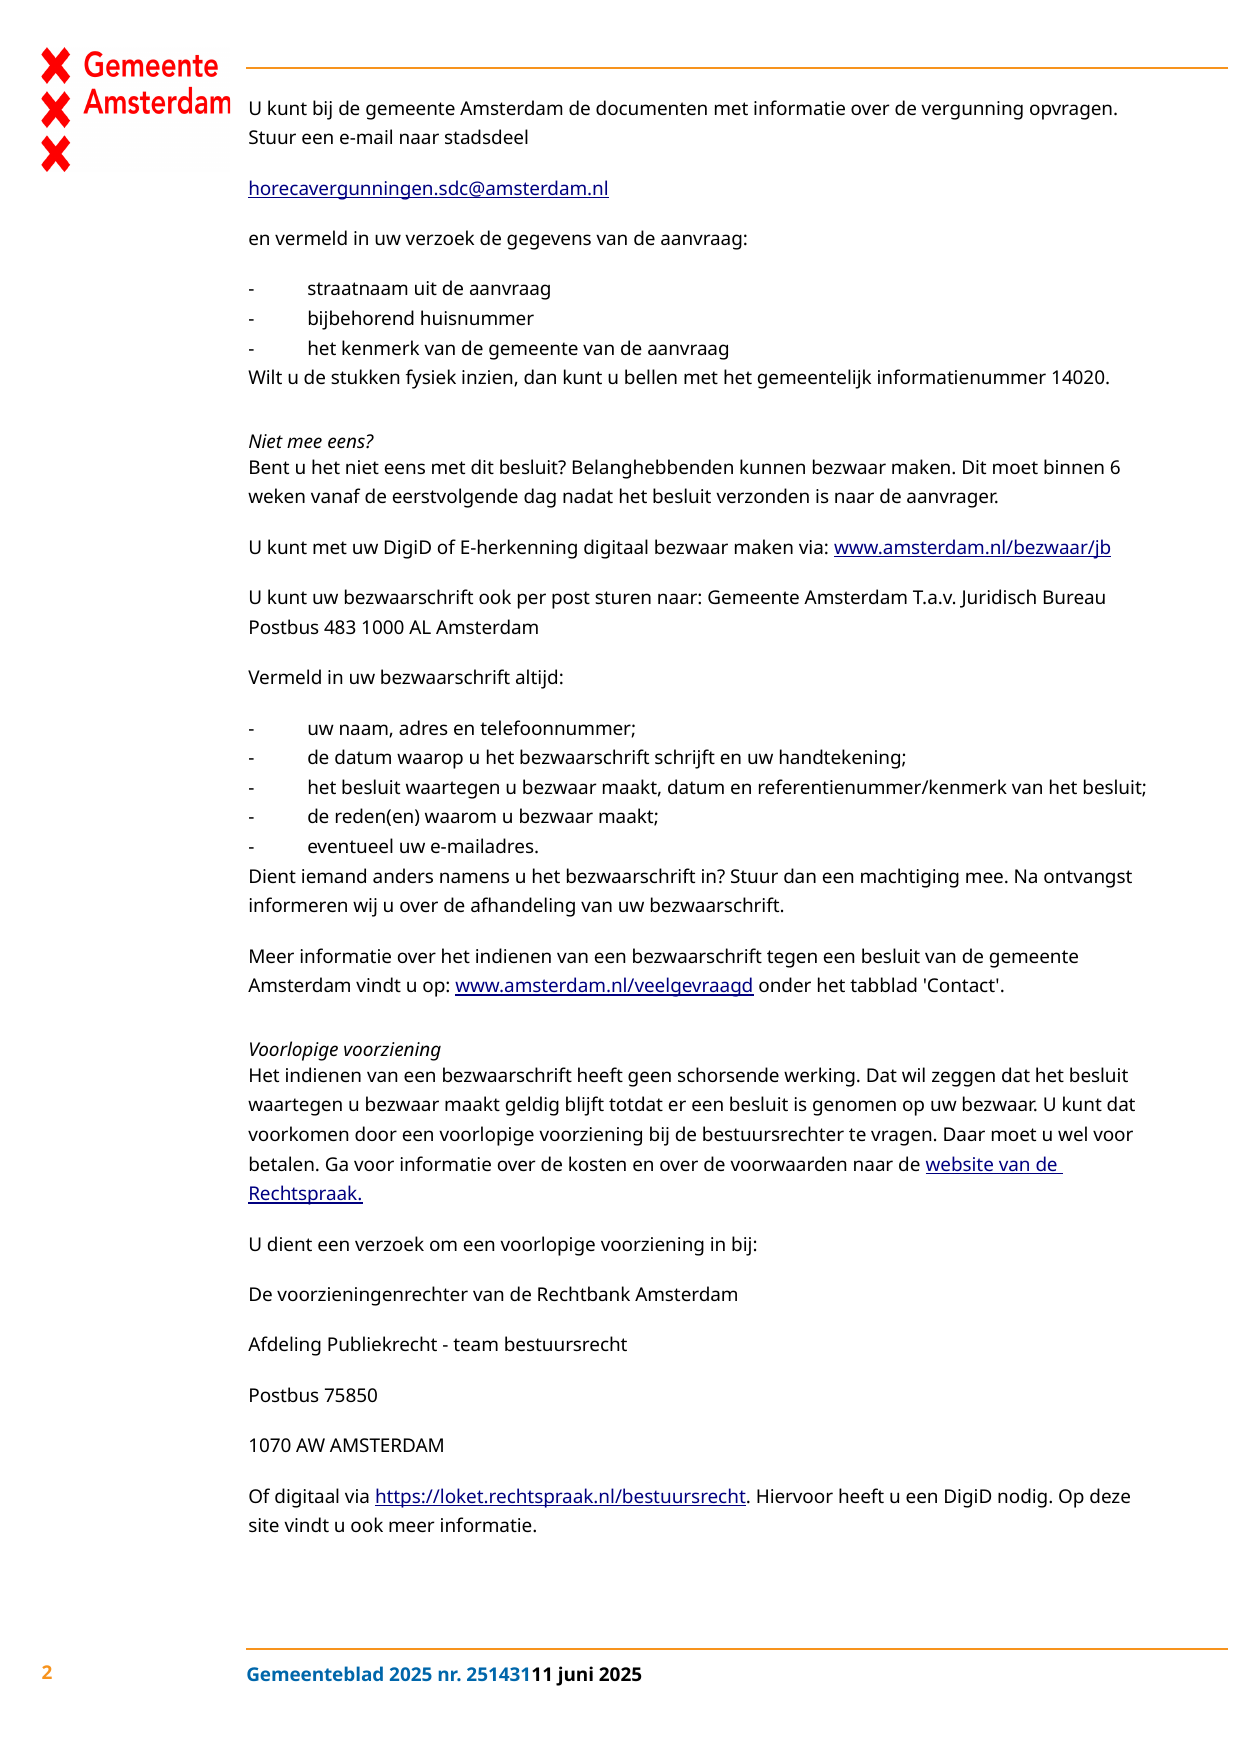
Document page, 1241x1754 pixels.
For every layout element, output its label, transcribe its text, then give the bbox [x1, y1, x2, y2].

list de reden(en) waarom u bezwaar maakt; [248, 804, 1152, 829]
text Dient iemand anders namens u het bezwaarschrift in? Stuur dan een machtiging mee. Na ontvangst informeren wij u over de afhandeling van uw bezwaarschrift. [248, 863, 1152, 918]
picture [41, 47, 231, 172]
text Bent u het niet eens met dit besluit? Belanghebbenden kunnen bezwaar maken. Dit moet binnen 6 weken vanaf de eerstvolgende dag nadat het besluit verzonden is naar de aanvrager. [248, 454, 1152, 509]
text en vermeld in uw verzoek de gegevens van de aanvraag: [248, 225, 1152, 251]
list eventueel uw e-mailadres. [248, 833, 1152, 859]
text U dient een verzoek om een voorlopige voorziening in bij: [248, 1231, 1152, 1257]
text Vermeld in uw bezwaarschrift altijd: [248, 664, 1152, 690]
list straatnaam uit de aanvraag [248, 276, 1152, 301]
text horecavergunningen.sdc@amsterdam.nl [248, 175, 1152, 201]
list uw naam, adres en telefoonnummer; [248, 715, 1152, 741]
text U kunt uw bezwaarschrift ook per post sturen naar: Gemeente Amsterdam T.a.v. Juridisch Bureau Postbus 483 1000 AL Amsterdam [248, 584, 1152, 640]
text Niet mee eens? [248, 428, 1152, 454]
text Of digitaal via https://loket.rechtspraak.nl/bestuursrecht. Hiervoor heeft u een DigiD nodig. Op deze site vindt u ook meer informatie. [248, 1483, 1152, 1538]
list de datum waarop u het bezwaarschrift schrijft en uw handtekening; [248, 744, 1152, 770]
text Postbus 75850 [248, 1382, 1152, 1408]
text Het indienen van een bezwaarschrift heeft geen schorsende werking. Dat wil zeggen dat het besluit waartegen u bezwaar maakt geldig blijft totdat er een besluit is genomen op uw bezwaar. U kunt dat voorkomen door een voorlopige voorziening bij de bestuursrechter te vragen. Daar moet u wel voor betalen. Ga voor informatie over de kosten en over de voorwaarden naar de website van de Rechtspraak. [248, 1062, 1152, 1206]
text U kunt bij de gemeente Amsterdam de documenten met informatie over de vergunning opvragen. Stuur een e-mail naar stadsdeel [248, 95, 1152, 150]
text U kunt met uw DigiD of E-herkenning digitaal bezwaar maken via: www.amsterdam.nl/bezwaar/jb [248, 534, 1152, 560]
list het kenmerk van de gemeente van de aanvraag [248, 335, 1152, 361]
list bijbehorend huisnummer [248, 305, 1152, 331]
text Meer informatie over het indienen van een bezwaarschrift tegen een besluit van de gemeente Amsterdam vindt u op: www.amsterdam.nl/veelgevraagd onder het tabblad 'Contact'. [248, 943, 1152, 998]
text Voorlopige voorziening [248, 1036, 1152, 1062]
text Wilt u de stukken fysiek inzien, dan kunt u bellen met het gemeentelijk informatienummer 14020. [248, 364, 1152, 390]
list het besluit waartegen u bezwaar maakt, datum en referentienummer/kenmerk van het besluit; [248, 774, 1152, 800]
text Afdeling Publiekrecht - team bestuursrecht [248, 1332, 1152, 1357]
text De voorzieningenrechter van de Rechtbank Amsterdam [248, 1281, 1152, 1307]
text 1070 AW AMSTERDAM [248, 1432, 1152, 1458]
